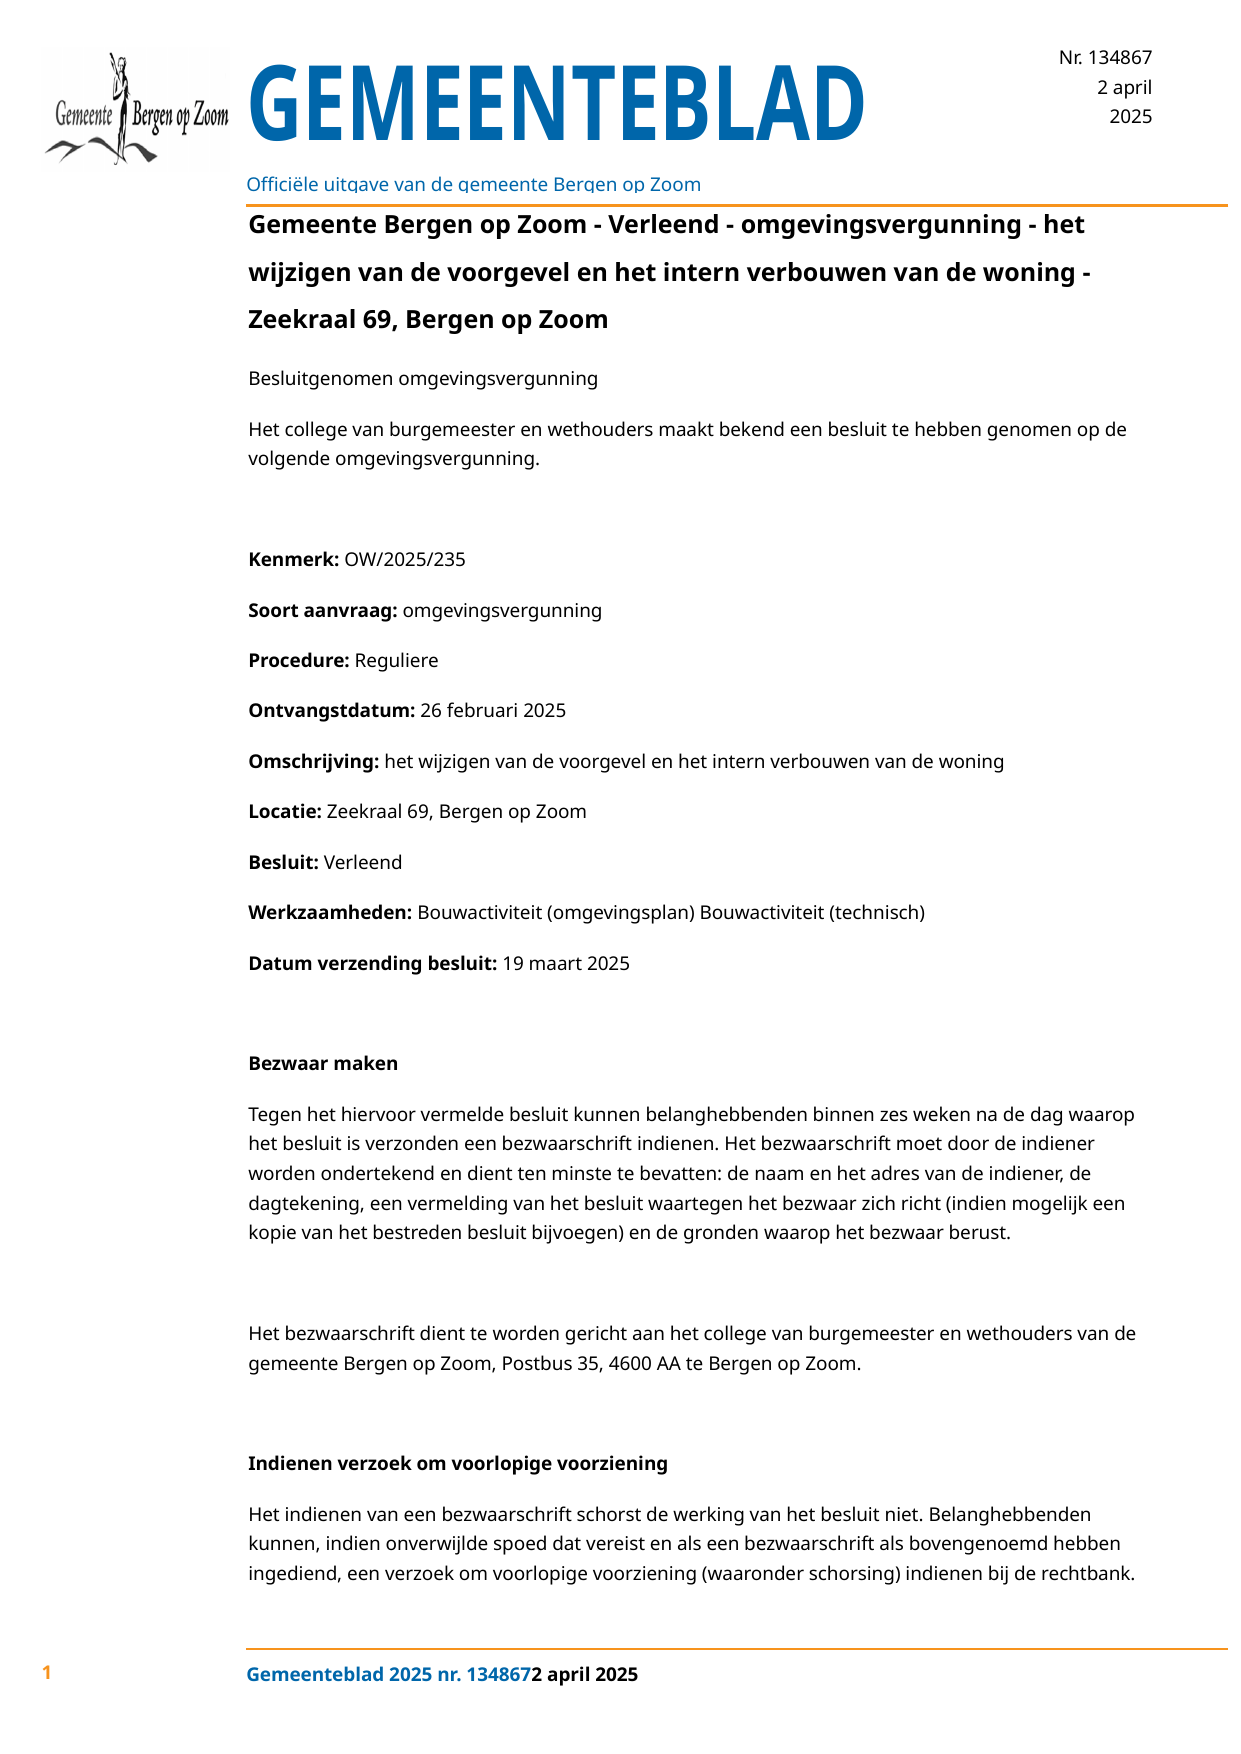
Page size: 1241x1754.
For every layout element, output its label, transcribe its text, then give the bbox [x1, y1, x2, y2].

text Werkzaamheden: Bouwactiviteit (omgevingsplan) Bouwactiviteit (technisch) [248, 899, 1152, 925]
text Soort aanvraag: omgevingsvergunning [248, 597, 1152, 622]
text Procedure: Reguliere [248, 647, 1152, 673]
picture [41, 47, 231, 172]
text Besluit: Verleend [248, 849, 1152, 874]
text Gemeente Bergen op Zoom - Verleend - omgevingsvergunning - het wijzigen van de voorgevel en het intern verbouwen van de woning - Zeekraal 69, Bergen op Zoom [248, 207, 1152, 336]
text Bezwaar maken [248, 1051, 1152, 1076]
text Ontvangstdatum: 26 februari 2025 [248, 698, 1152, 723]
text Kenmerk: OW/2025/235 [248, 546, 1152, 572]
text Het bezwaarschrift dient te worden gericht aan het college van burgemeester en wethouders van de gemeente Bergen op Zoom, Postbus 35, 4600 AA te Bergen op Zoom. [248, 1320, 1152, 1375]
text Het college van burgemeester en wethouders maakt bekend een besluit te hebben genomen op de volgende omgevingsvergunning. [248, 416, 1152, 471]
text Omschrijving: het wijzigen van de voorgevel en het intern verbouwen van de woning [248, 748, 1152, 774]
text Het indienen van een bezwaarschrift schorst de werking van het besluit niet. Belanghebbenden kunnen, indien onverwijlde spoed dat vereist en als een bezwaarschrift als bovengenoemd hebben ingediend, een verzoek om voorlopige voorziening (waaronder schorsing) indienen bij de rechtbank. [248, 1501, 1152, 1586]
text Indienen verzoek om voorlopige voorziening [248, 1451, 1152, 1476]
text Besluitgenomen omgevingsvergunning [248, 366, 1152, 391]
text Datum verzending besluit: 19 maart 2025 [248, 950, 1152, 975]
text Locatie: Zeekraal 69, Bergen op Zoom [248, 798, 1152, 824]
text Tegen het hiervoor vermelde besluit kunnen belanghebbenden binnen zes weken na de dag waarop het besluit is verzonden een bezwaarschrift indienen. Het bezwaarschrift moet door de indiener worden ondertekend en dient ten minste te bevatten: de naam en het adres van de indiener, de dagtekening, een vermelding van het besluit waartegen het bezwaar zich richt (indien mogelijk een kopie van het bestreden besluit bijvoegen) en de gronden waarop het bezwaar berust. [248, 1101, 1152, 1245]
